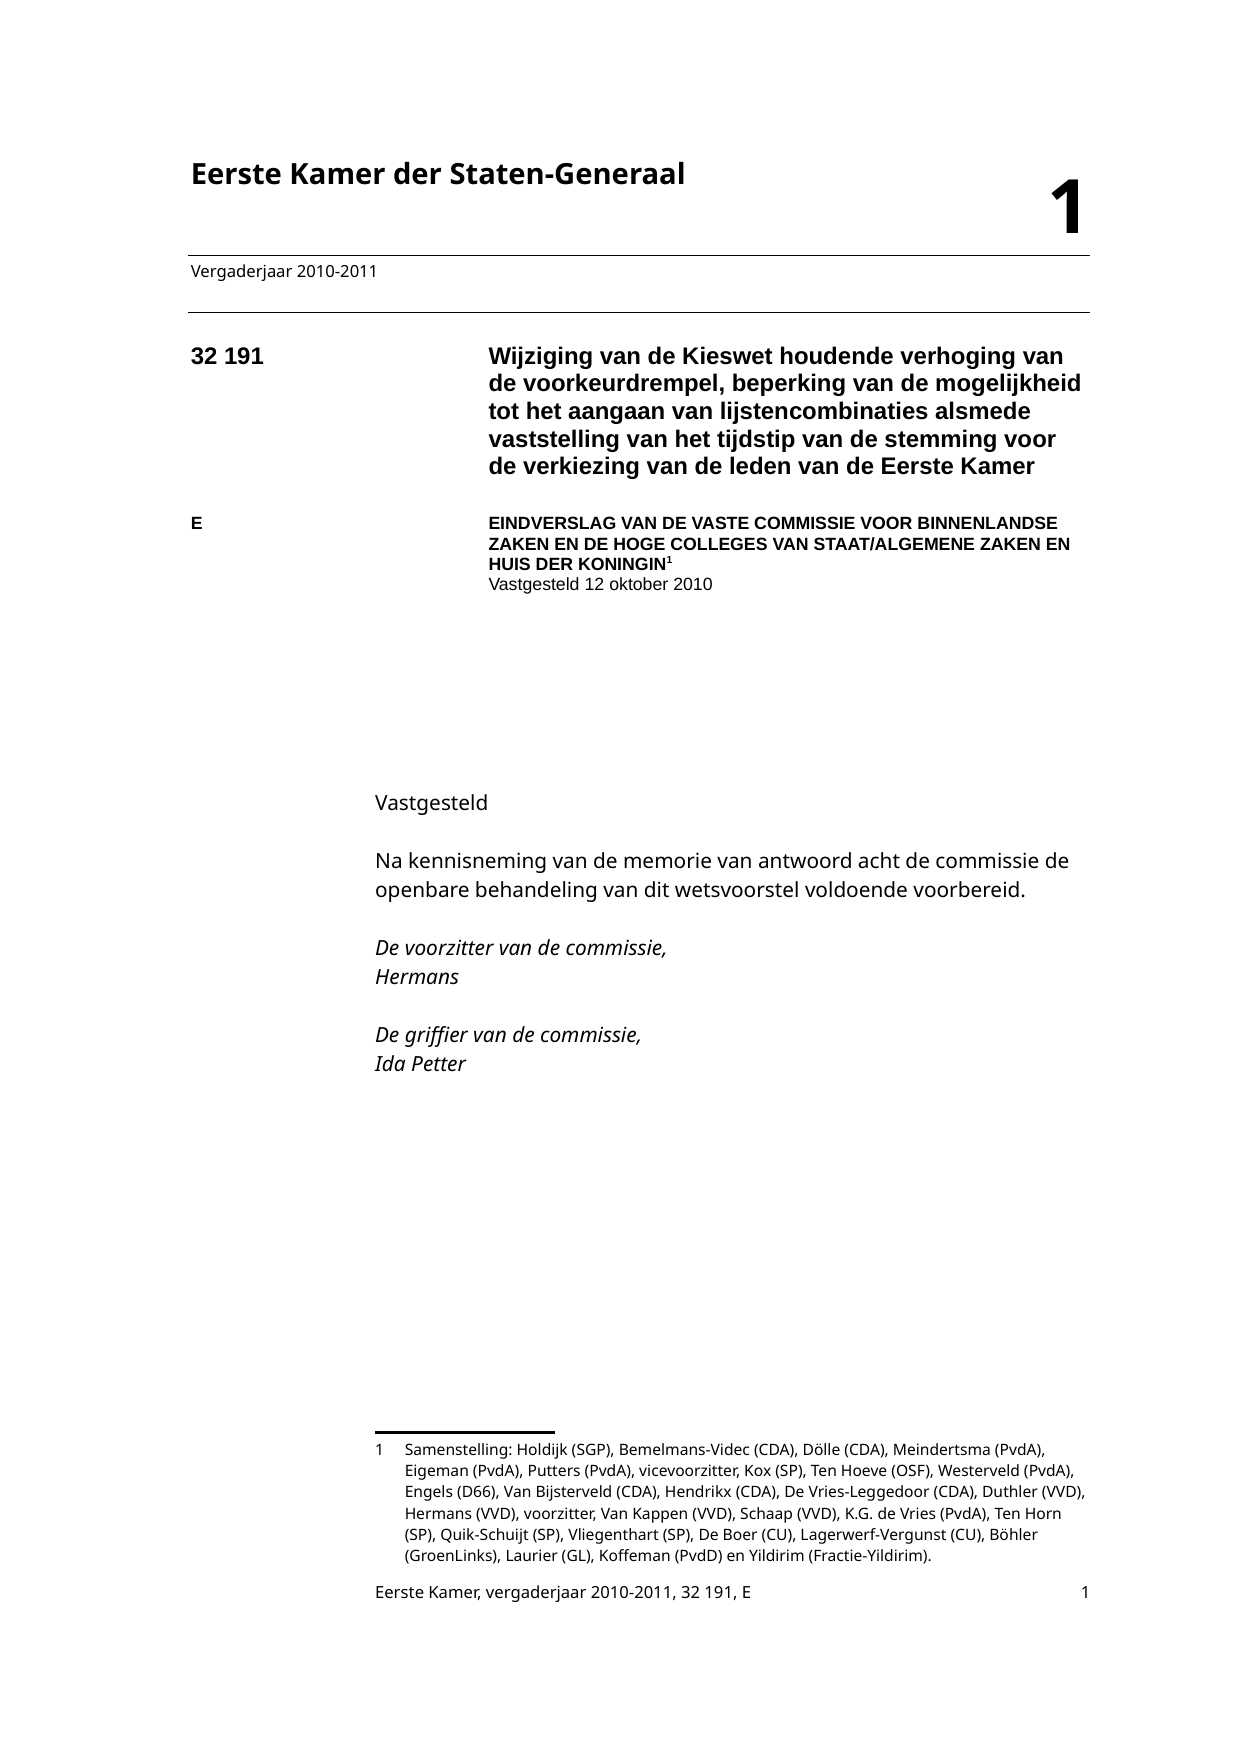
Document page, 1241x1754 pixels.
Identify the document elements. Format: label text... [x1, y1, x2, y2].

text De griffier van de commissie, [375, 1020, 1090, 1049]
text Na kennisneming van de memorie van antwoord acht de commissie de openbare behandeling van dit wetsvoorstel voldoende voorbereid. [375, 847, 1090, 903]
table_cell EINDVERSLAG VAN DE VASTE COMMISSIE VOOR BINNENLANDSE ZAKEN EN DE HOGE COLLEGES VAN STAAT/ALGEMENE ZAKEN EN HUIS DER KONINGIN Vastgesteld 12 oktober 2010 [485, 510, 1090, 669]
text De voorzitter van de commissie, [375, 933, 1090, 962]
table_cell 32 191 [188, 339, 485, 510]
table_cell E [188, 510, 485, 669]
table_header 1 [910, 150, 1090, 255]
table_cell [485, 313, 1090, 339]
table_cell Vergaderjaar 2010-2011 [188, 256, 485, 312]
text Ida Petter [375, 1049, 1090, 1077]
table_cell Wijziging van de Kieswet houdende verhoging van de voorkeurdrempel, beperking van de mogelijkheid tot het aangaan van lijstencombinaties alsmede vaststelling van het tijdstip van de stemming voor de verkiezing van de leden van de Eerste Kamer [485, 339, 1090, 510]
table_cell [485, 256, 1090, 312]
text Hermans [375, 962, 1090, 990]
table_header Eerste Kamer der Staten-Generaal [188, 150, 909, 255]
text Vastgesteld [375, 788, 1090, 817]
table_cell [188, 313, 485, 339]
